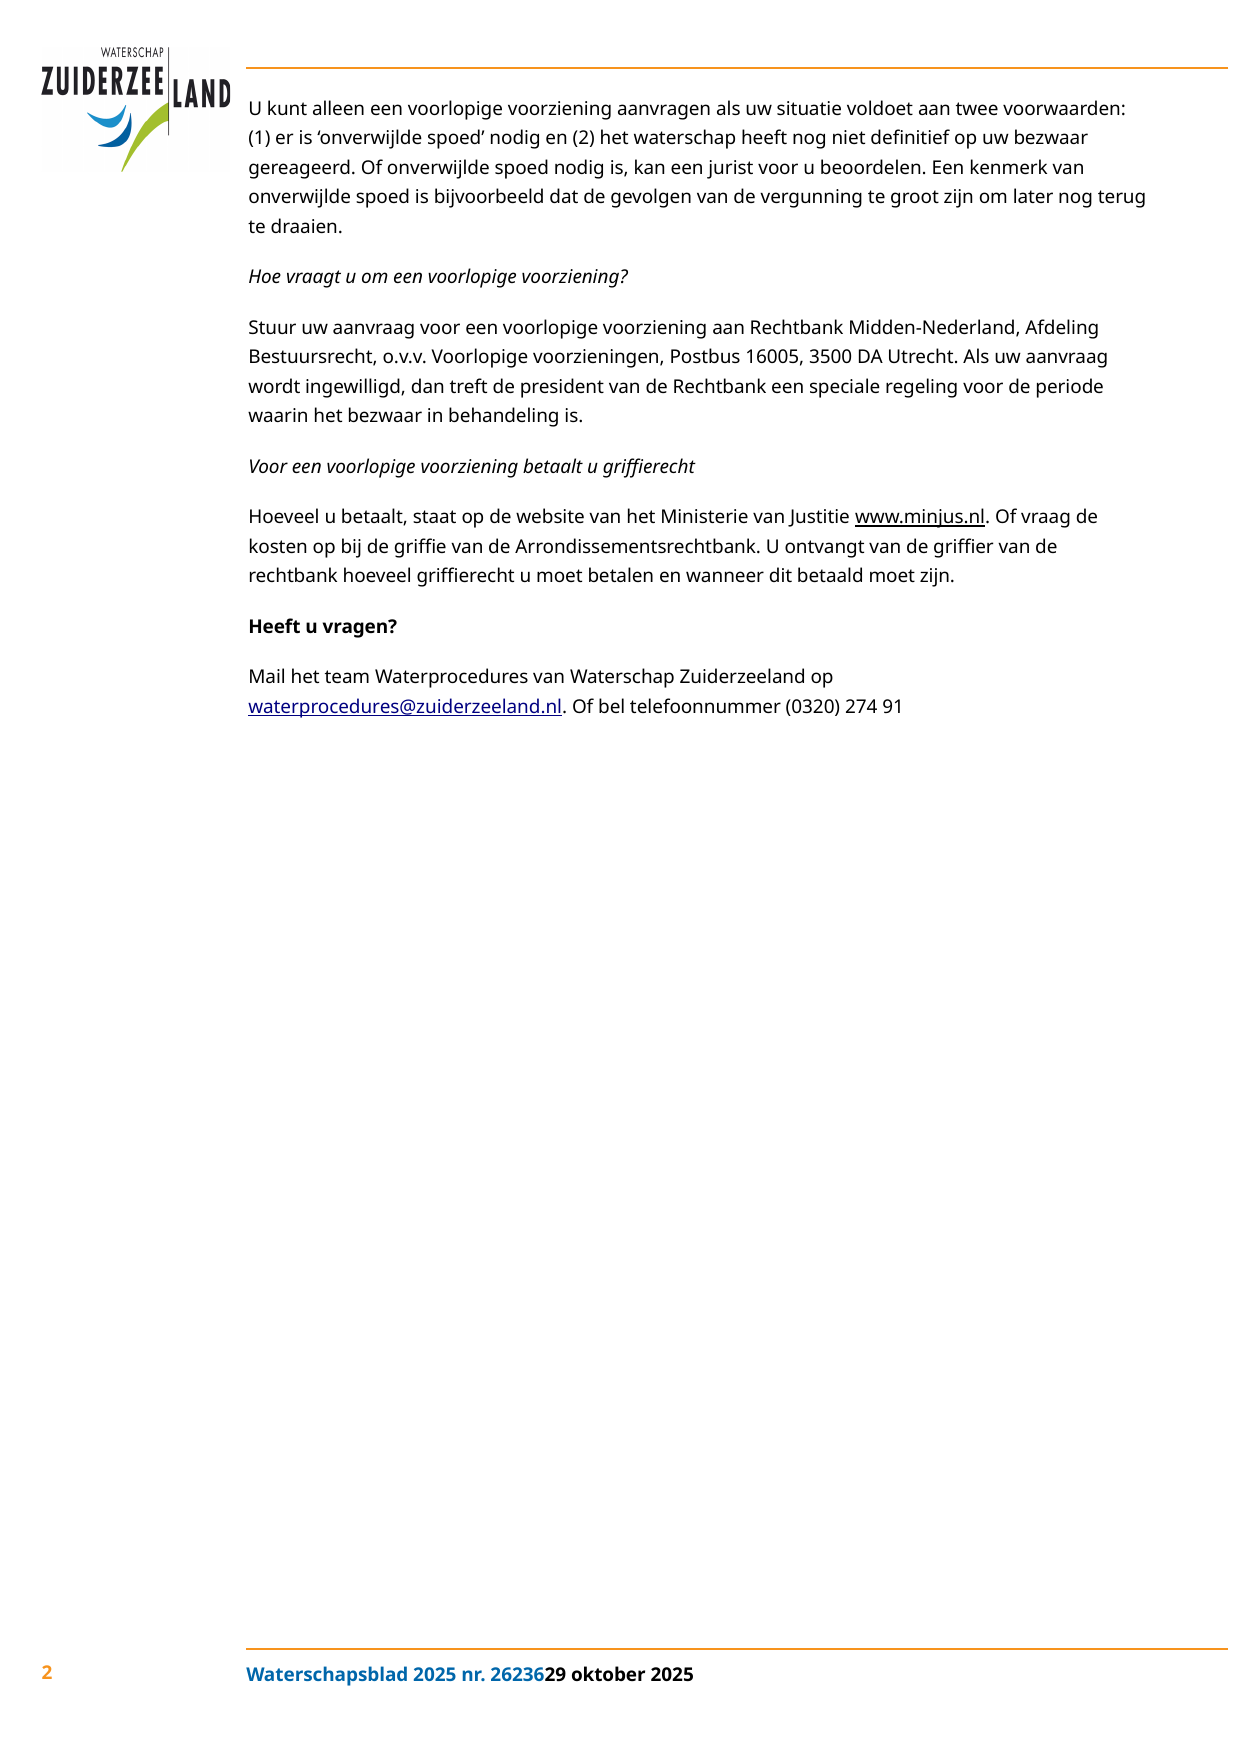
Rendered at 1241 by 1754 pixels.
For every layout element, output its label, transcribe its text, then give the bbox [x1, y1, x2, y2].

text Stuur uw aanvraag voor een voorlopige voorziening aan Rechtbank Midden-Nederland, Afdeling Bestuursrecht, o.v.v. Voorlopige voorzieningen, Postbus 16005, 3500 DA Utrecht. Als uw aanvraag wordt ingewilligd, dan treft de president van de Rechtbank een speciale regeling voor de periode waarin het bezwaar in behandeling is. [248, 314, 1152, 428]
text Hoeveel u betaalt, staat op de website van het Ministerie van Justitie www.minjus.nl. Of vraag de kosten op bij de griffie van de Arrondissementsrechtbank. U ontvangt van de griffier van de rechtbank hoeveel griffierecht u moet betalen en wanneer dit betaald moet zijn. [248, 503, 1152, 588]
text Mail het team Waterprocedures van Waterschap Zuiderzeeland op waterprocedures@zuiderzeeland.nl. Of bel telefoonnummer (0320) 274 91 [248, 663, 1152, 719]
picture [41, 47, 231, 172]
text Heeft u vragen? [248, 613, 1152, 639]
text U kunt alleen een voorlopige voorziening aanvragen als uw situatie voldoet aan twee voorwaarden: (1) er is ‘onverwijlde spoed’ nodig en (2) het waterschap heeft nog niet definitief op uw bezwaar gereageerd. Of onverwijlde spoed nodig is, kan een jurist voor u beoordelen. Een kenmerk van onverwijlde spoed is bijvoorbeeld dat de gevolgen van de vergunning te groot zijn om later nog terug te draaien. [248, 95, 1152, 239]
text Hoe vraagt u om een voorlopige voorziening? [248, 263, 1152, 289]
text Voor een voorlopige voorziening betaalt u griffierecht [248, 453, 1152, 479]
